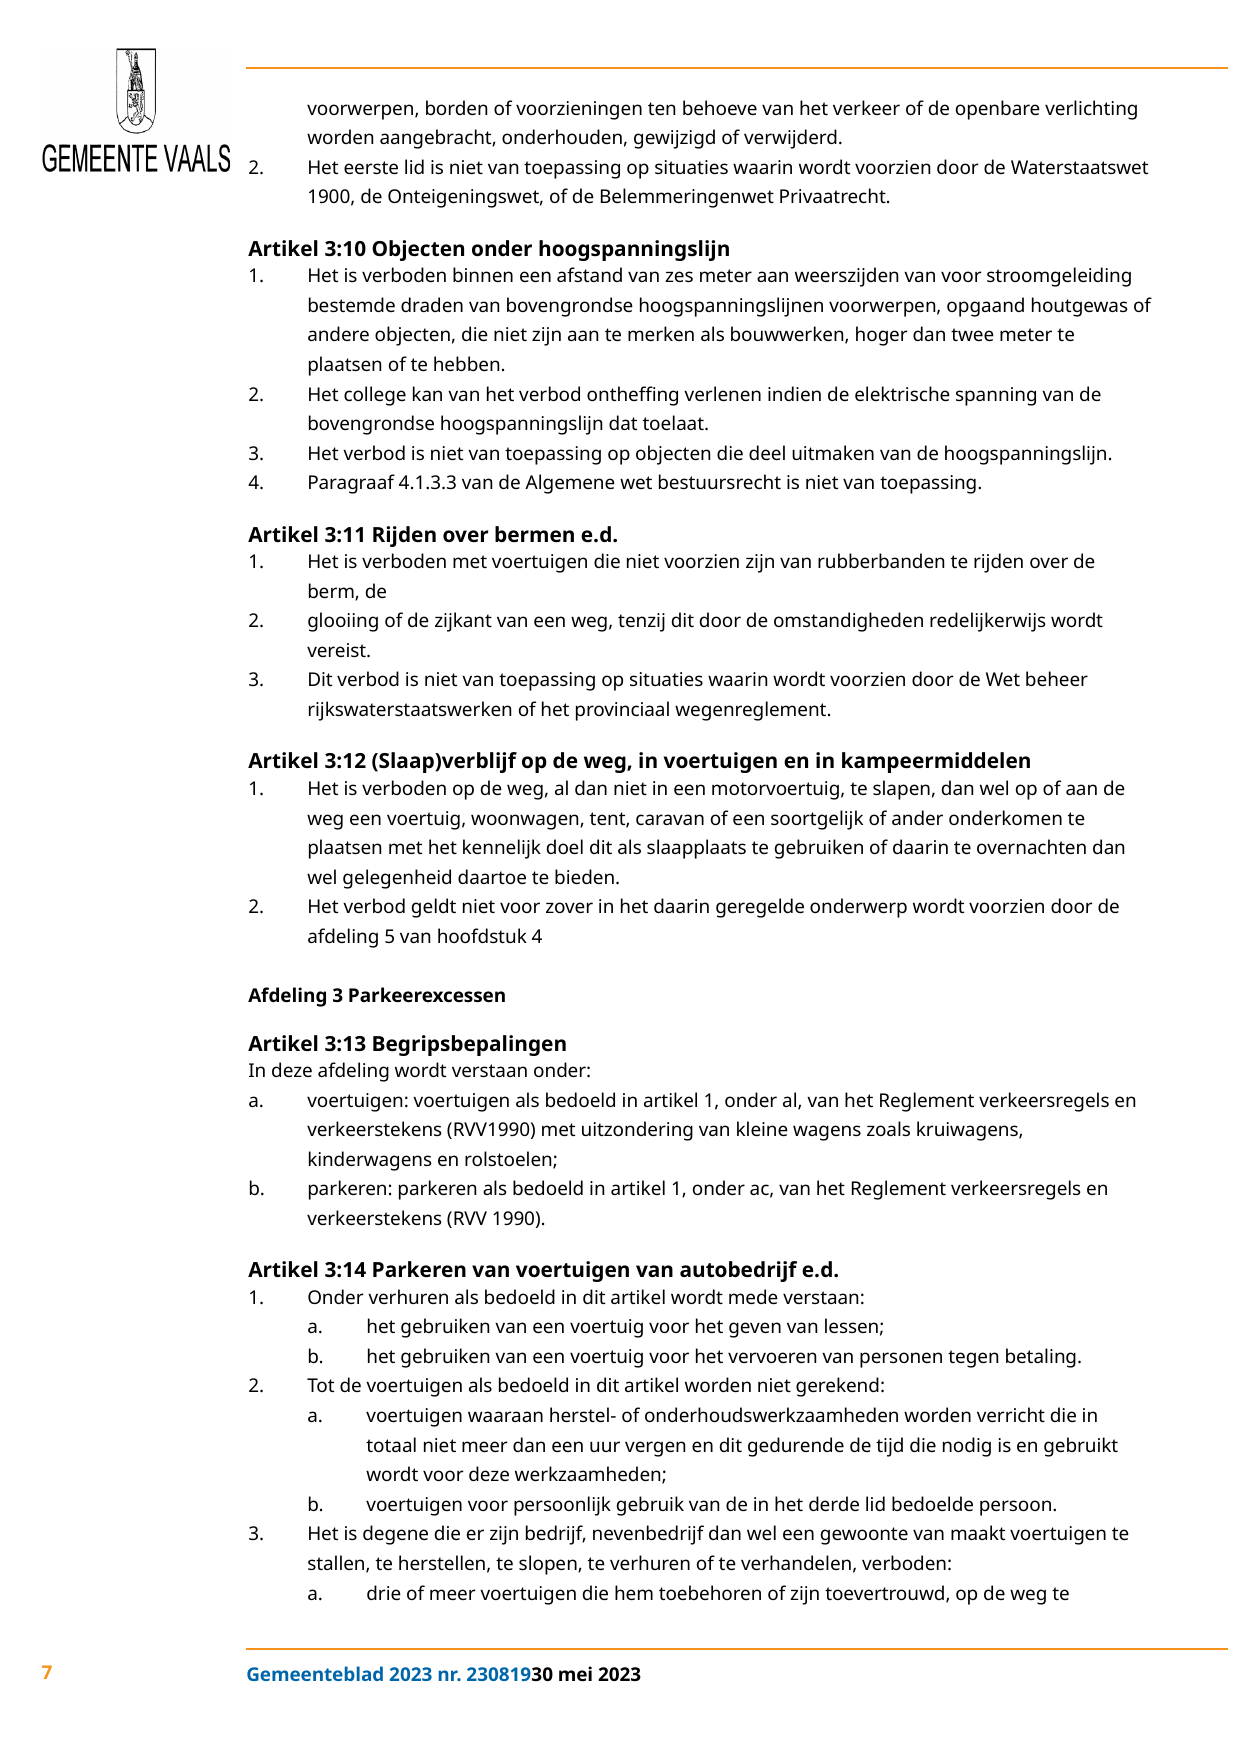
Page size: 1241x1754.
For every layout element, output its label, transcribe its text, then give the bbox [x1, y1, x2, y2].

list glooiing of de zijkant van een weg, tenzij dit door de omstandigheden redelijkerwijs wordt vereist. [248, 607, 1152, 663]
list Het verbod geldt niet voor zover in het daarin geregelde onderwerp wordt voorzien door de afdeling 5 van hoofdstuk 4 [248, 893, 1152, 949]
list drie of meer voertuigen die hem toebehoren of zijn toevertrouwd, op de weg te [307, 1580, 1152, 1606]
list Onder verhuren als bedoeld in dit artikel wordt mede verstaan: [248, 1284, 1152, 1310]
text In deze afdeling wordt verstaan onder: [248, 1057, 1152, 1083]
text Artikel 3:11 Rijden over bermen e.d. [248, 520, 1152, 548]
list voertuigen voor persoonlijk gebruik van de in het derde lid bedoelde persoon. [307, 1491, 1152, 1517]
list Het is verboden op de weg, al dan niet in een motorvoertuig, te slapen, dan wel op of aan de weg een voertuig, woonwagen, tent, caravan of een soortgelijk of ander onderkomen te plaatsen met het kennelijk doel dit als slaapplaats te gebruiken of daarin te overnachten dan wel gelegenheid daartoe te bieden. [248, 775, 1152, 889]
text Artikel 3:13 Begripsbepalingen [248, 1029, 1152, 1057]
picture [41, 47, 231, 172]
list het gebruiken van een voertuig voor het vervoeren van personen tegen betaling. [307, 1343, 1152, 1369]
list het gebruiken van een voertuig voor het geven van lessen; [307, 1313, 1152, 1339]
list voorwerpen, borden of voorzieningen ten behoeve van het verkeer of de openbare verlichting worden aangebracht, onderhouden, gewijzigd of verwijderd. [248, 95, 1152, 150]
text Artikel 3:12 (Slaap)verblijf op de weg, in voertuigen en in kampeermiddelen [248, 747, 1152, 775]
list Paragraaf 4.1.3.3 van de Algemene wet bestuursrecht is niet van toepassing. [248, 469, 1152, 495]
list Het is verboden met voertuigen die niet voorzien zijn van rubberbanden te rijden over de berm, de [248, 548, 1152, 604]
list Het verbod is niet van toepassing op objecten die deel uitmaken van de hoogspanningslijn. [248, 440, 1152, 466]
text Artikel 3:14 Parkeren van voertuigen van autobedrijf e.d. [248, 1256, 1152, 1284]
list Het college kan van het verbod ontheffing verlenen indien de elektrische spanning van de bovengrondse hoogspanningslijn dat toelaat. [248, 381, 1152, 436]
list Het is degene die er zijn bedrijf, nevenbedrijf dan wel een gewoonte van maakt voertuigen te stallen, te herstellen, te slopen, te verhuren of te verhandelen, verboden: [248, 1521, 1152, 1576]
list Dit verbod is niet van toepassing op situaties waarin wordt voorzien door de Wet beheer rijkswaterstaatswerken of het provinciaal wegenreglement. [248, 667, 1152, 722]
text Artikel 3:10 Objecten onder hoogspanningslijn [248, 234, 1152, 262]
list voertuigen waaraan herstel- of onderhoudswerkzaamheden worden verricht die in totaal niet meer dan een uur vergen en dit gedurende de tijd die nodig is en gebruikt wordt voor deze werkzaamheden; [307, 1402, 1152, 1487]
list Het eerste lid is niet van toepassing op situaties waarin wordt voorzien door de Waterstaatswet 1900, de Onteigeningswet, of de Belemmeringenwet Privaatrecht. [248, 154, 1152, 209]
list parkeren: parkeren als bedoeld in artikel 1, onder ac, van het Reglement verkeersregels en verkeerstekens (RVV 1990). [248, 1176, 1152, 1231]
list Het is verboden binnen een afstand van zes meter aan weerszijden van voor stroomgeleiding bestemde draden van bovengrondse hoogspanningslijnen voorwerpen, opgaand houtgewas of andere objecten, die niet zijn aan te merken als bouwwerken, hoger dan twee meter te plaatsen of te hebben. [248, 262, 1152, 377]
list Tot de voertuigen als bedoeld in dit artikel worden niet gerekend: [248, 1373, 1152, 1398]
text Afdeling 3 Parkeerexcessen [248, 982, 1152, 1008]
list voertuigen: voertuigen als bedoeld in artikel 1, onder al, van het Reglement verkeersregels en verkeerstekens (RVV1990) met uitzondering van kleine wagens zoals kruiwagens, kinderwagens en rolstoelen; [248, 1087, 1152, 1172]
